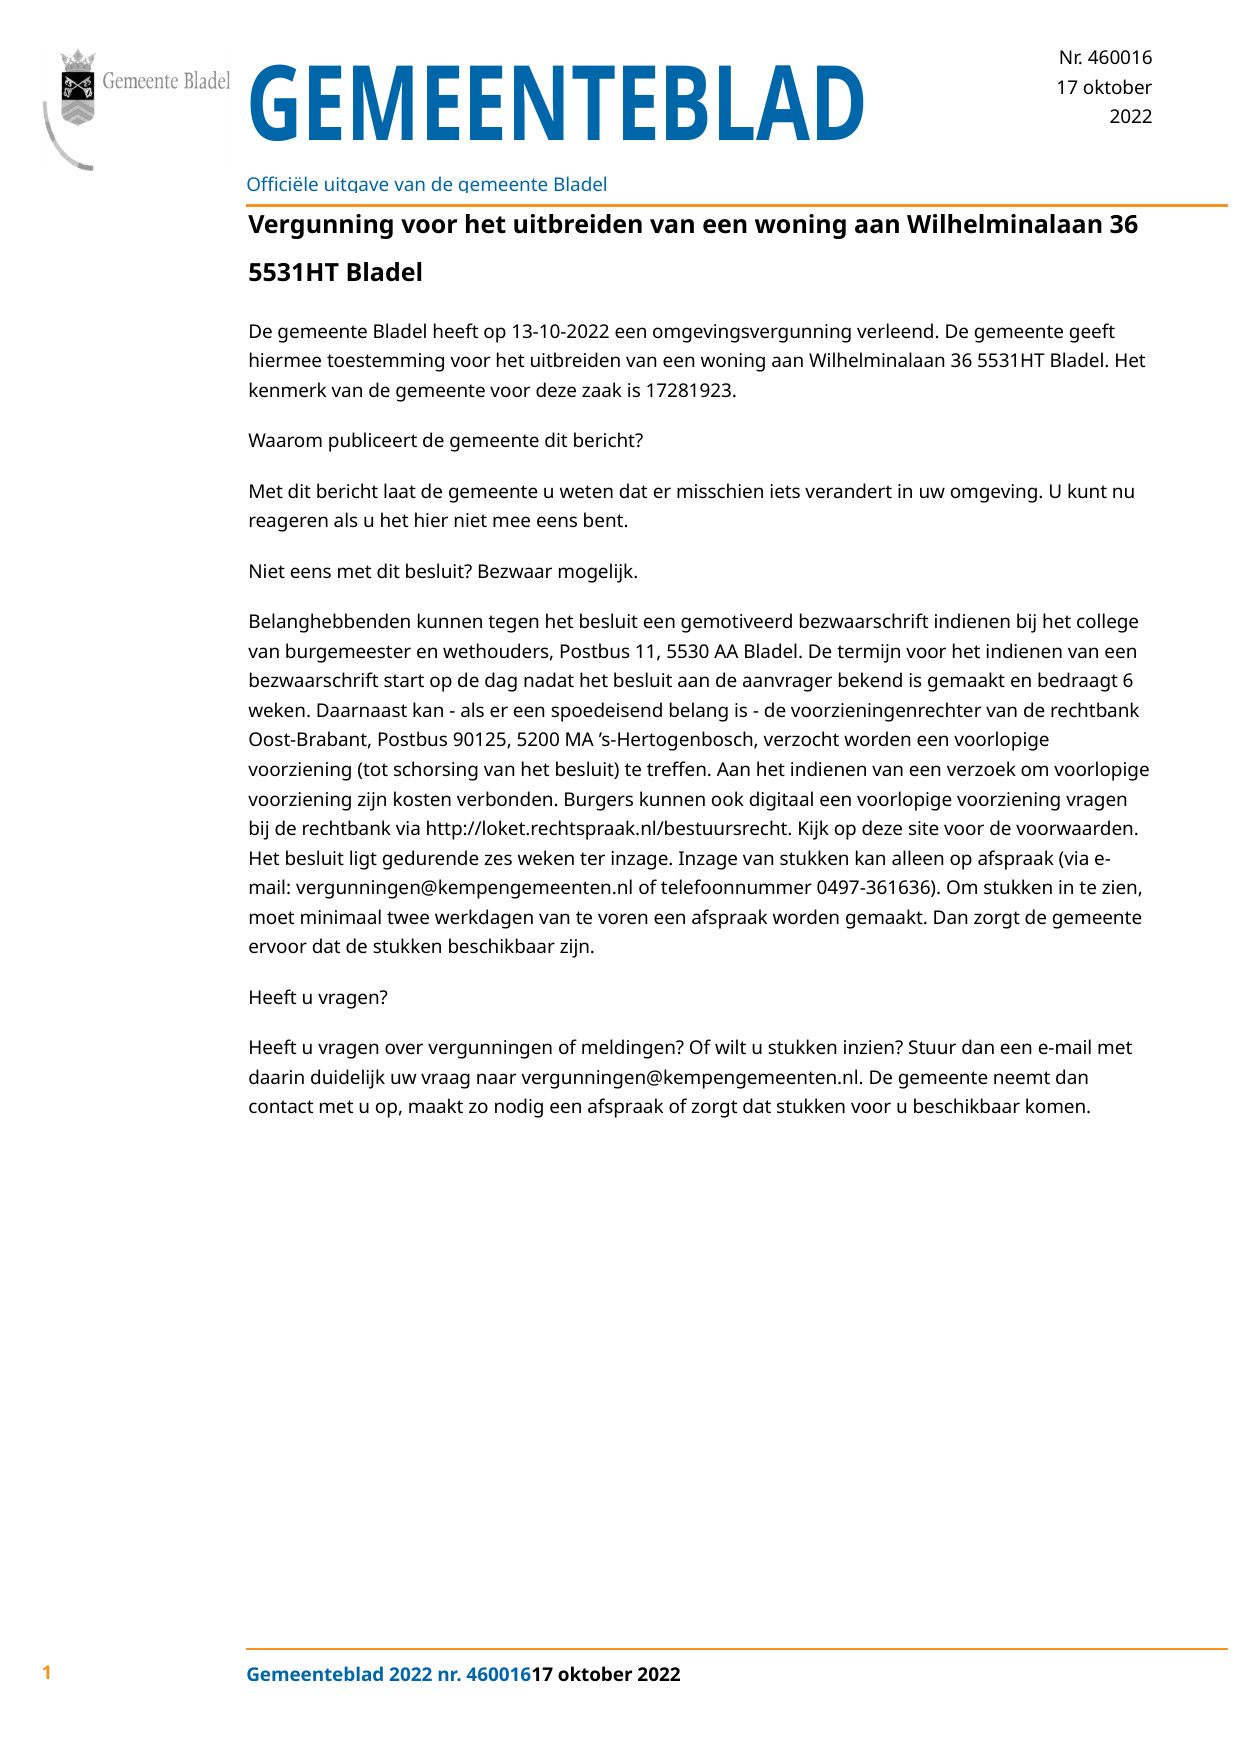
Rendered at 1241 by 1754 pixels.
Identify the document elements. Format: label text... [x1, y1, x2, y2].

text Niet eens met dit besluit? Bezwaar mogelijk. [248, 558, 1152, 584]
text Met dit bericht laat de gemeente u weten dat er misschien iets verandert in uw omgeving. U kunt nu reageren als u het hier niet mee eens bent. [248, 478, 1152, 533]
picture [41, 47, 231, 172]
text Heeft u vragen? [248, 984, 1152, 1010]
text Vergunning voor het uitbreiden van een woning aan Wilhelminalaan 36 5531HT Bladel [248, 207, 1152, 288]
text Heeft u vragen over vergunningen of meldingen? Of wilt u stukken inzien? Stuur dan een e-mail met daarin duidelijk uw vraag naar vergunningen@kempengemeenten.nl. De gemeente neemt dan contact met u op, maakt zo nodig een afspraak of zorgt dat stukken voor u beschikbaar komen. [248, 1034, 1152, 1119]
text De gemeente Bladel heeft op 13-10-2022 een omgevingsvergunning verleend. De gemeente geeft hiermee toestemming voor het uitbreiden van een woning aan Wilhelminalaan 36 5531HT Bladel. Het kenmerk van de gemeente voor deze zaak is 17281923. [248, 318, 1152, 403]
text Waarom publiceert de gemeente dit bericht? [248, 427, 1152, 453]
text Belanghebbenden kunnen tegen het besluit een gemotiveerd bezwaarschrift indienen bij het college van burgemeester en wethouders, Postbus 11, 5530 AA Bladel. De termijn voor het indienen van een bezwaarschrift start op de dag nadat het besluit aan de aanvrager bekend is gemaakt en bedraagt 6 weken. Daarnaast kan - als er een spoedeisend belang is - de voorzieningenrechter van de rechtbank Oost-Brabant, Postbus 90125, 5200 MA ’s-Hertogenbosch, verzocht worden een voorlopige voorziening (tot schorsing van het besluit) te treffen. Aan het indienen van een verzoek om voorlopige voorziening zijn kosten verbonden. Burgers kunnen ook digitaal een voorlopige voorziening vragen bij de rechtbank via http://loket.rechtspraak.nl/bestuursrecht. Kijk op deze site voor de voorwaarden. Het besluit ligt gedurende zes weken ter inzage. Inzage van stukken kan alleen op afspraak (via e-mail: vergunningen@kempengemeenten.nl of telefoonnummer 0497-361636). Om stukken in te zien, moet minimaal twee werkdagen van te voren een afspraak worden gemaakt. Dan zorgt de gemeente ervoor dat de stukken beschikbaar zijn. [248, 608, 1152, 959]
